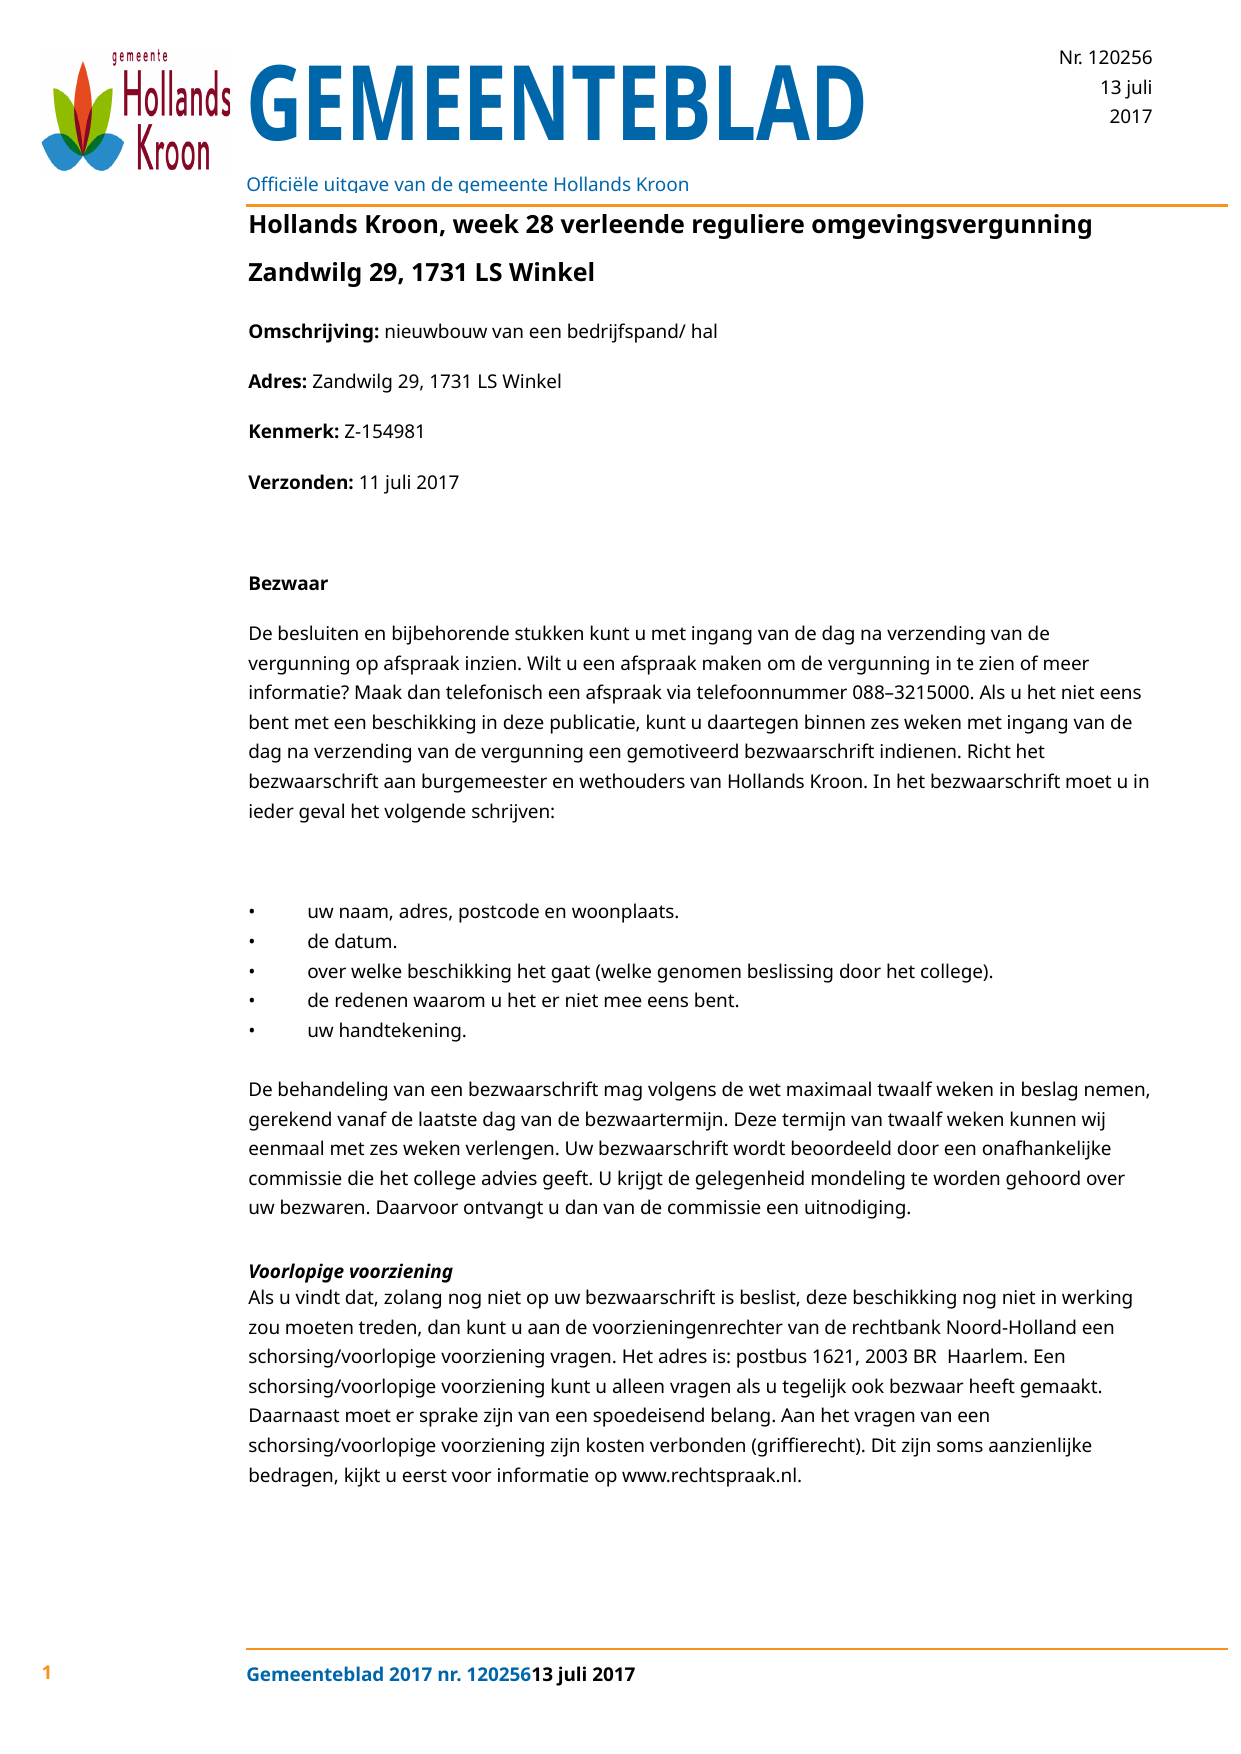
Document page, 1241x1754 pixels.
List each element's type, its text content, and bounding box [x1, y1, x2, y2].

list uw handtekening. [248, 1017, 1152, 1043]
list uw naam, adres, postcode en woonplaats. [248, 899, 1152, 924]
text Bezwaar [248, 570, 1152, 596]
text Kenmerk: Z-154981 [248, 419, 1152, 444]
text Adres: Zandwilg 29, 1731 LS Winkel [248, 368, 1152, 394]
text Omschrijving: nieuwbouw van een bedrijfspand/ hal [248, 318, 1152, 344]
text Als u vindt dat, zolang nog niet op uw bezwaarschrift is beslist, deze beschikking nog niet in werking zou moeten treden, dan kunt u aan de voorzieningenrechter van de rechtbank Noord-Holland een schorsing/voorlopige voorziening vragen. Het adres is: postbus 1621, 2003 BR Haarlem. Een schorsing/voorlopige voorziening kunt u alleen vragen als u tegelijk ook bezwaar heeft gemaakt. Daarnaast moet er sprake zijn van een spoedeisend belang. Aan het vragen van een schorsing/voorlopige voorziening zijn kosten verbonden (griffierecht). Dit zijn soms aanzienlijke bedragen, kijkt u eerst voor informatie op www.rechtspraak.nl. [248, 1284, 1152, 1487]
list de redenen waarom u het er niet mee eens bent. [248, 987, 1152, 1013]
text Hollands Kroon, week 28 verleende reguliere omgevingsvergunning Zandwilg 29, 1731 LS Winkel [248, 207, 1152, 288]
text Voorlopige voorziening [248, 1258, 1152, 1284]
text De besluiten en bijbehorende stukken kunt u met ingang van de dag na verzending van de vergunning op afspraak inzien. Wilt u een afspraak maken om de vergunning in te zien of meer informatie? Maak dan telefonisch een afspraak via telefoonnummer 088–3215000. Als u het niet eens bent met een beschikking in deze publicatie, kunt u daartegen binnen zes weken met ingang van de dag na verzending van de vergunning een gemotiveerd bezwaarschrift indienen. Richt het bezwaarschrift aan burgemeester en wethouders van Hollands Kroon. In het bezwaarschrift moet u in ieder geval het volgende schrijven: [248, 620, 1152, 824]
list over welke beschikking het gaat (welke genomen beslissing door het college). [248, 958, 1152, 984]
list de datum. [248, 928, 1152, 954]
picture [41, 47, 231, 172]
text De behandeling van een bezwaarschrift mag volgens de wet maximaal twaalf weken in beslag nemen, gerekend vanaf de laatste dag van de bezwaartermijn. Deze termijn van twaalf weken kunnen wij eenmaal met zes weken verlengen. Uw bezwaarschrift wordt beoordeeld door een onafhankelijke commissie die het college advies geeft. U krijgt de gelegenheid mondeling te worden gehoord over uw bezwaren. Daarvoor ontvangt u dan van de commissie een uitnodiging. [248, 1076, 1152, 1220]
text Verzonden: 11 juli 2017 [248, 469, 1152, 495]
